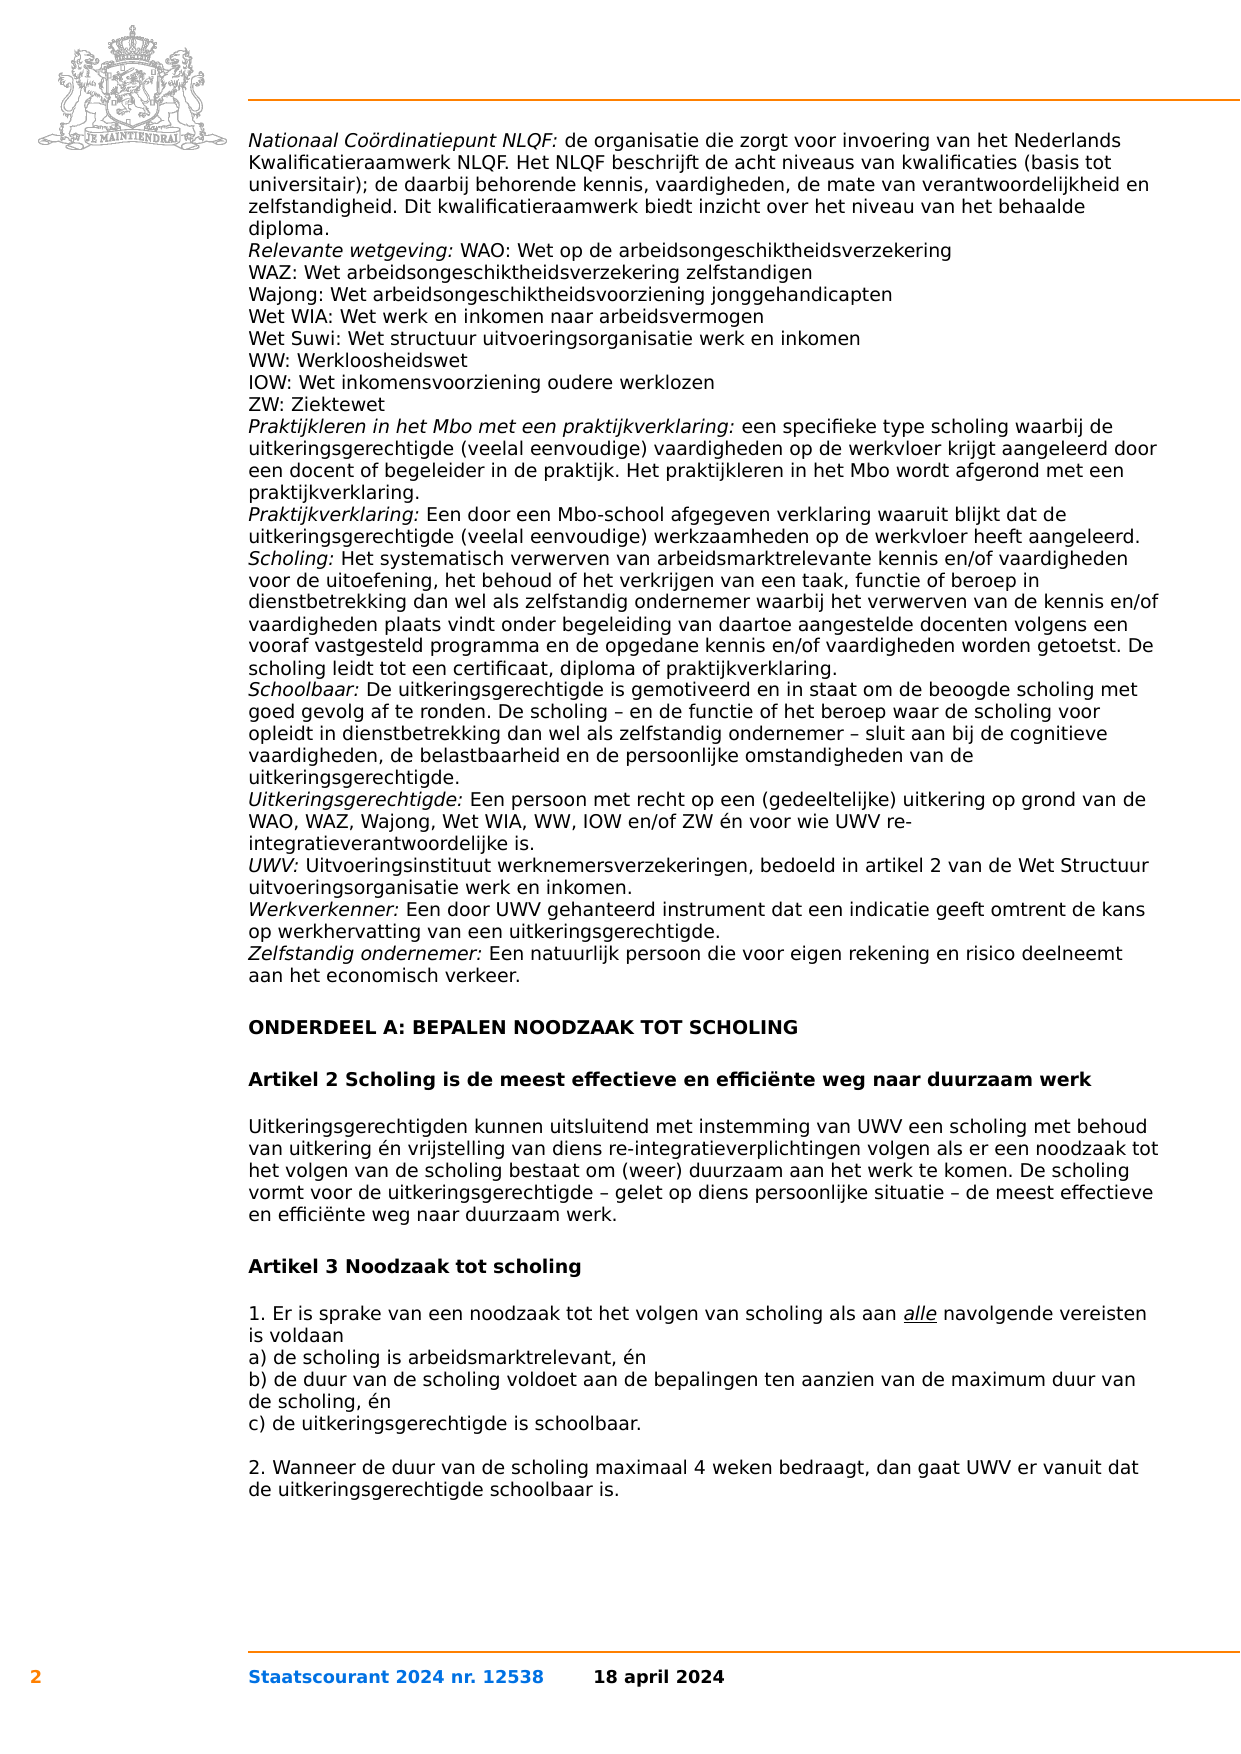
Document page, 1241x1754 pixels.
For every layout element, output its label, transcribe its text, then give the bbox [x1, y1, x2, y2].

text Praktijkleren in het Mbo met een praktijkverklaring: een specifieke type scholing waarbij de uitkeringsgerechtigde (veelal eenvoudige) vaardigheden op de werkvloer krijgt aangeleerd door een docent of begeleider in de praktijk. Het praktijkleren in het Mbo wordt afgerond met een praktijkverklaring. [248, 416, 1163, 503]
subtitle ONDERDEEL A: BEPALEN NOODZAAK TOT SCHOLING [248, 1017, 1163, 1039]
text Nationaal Coördinatiepunt NLQF: de organisatie die zorgt voor invoering van het Nederlands Kwalificatieraamwerk NLQF. Het NLQF beschrijft de acht niveaus van kwalificaties (basis tot universitair); de daarbij behorende kennis, vaardigheden, de mate van verantwoordelijkheid en zelfstandigheid. Dit kwalificatieraamwerk biedt inzicht over het niveau van het behaalde diploma. [248, 130, 1163, 240]
subtitle Artikel 3 Noodzaak tot scholing [248, 1256, 1163, 1278]
text b) de duur van de scholing voldoet aan de bepalingen ten aanzien van de maximum duur van de scholing, én [248, 1369, 1163, 1413]
text IOW: Wet inkomensvoorziening oudere werklozen [248, 372, 1163, 394]
subtitle Artikel 2 Scholing is de meest effectieve en efficiënte weg naar duurzaam werk [248, 1069, 1163, 1091]
text Uitkeringsgerechtigde: Een persoon met recht op een (gedeeltelijke) uitkering op grond van de WAO, WAZ, Wajong, Wet WIA, WW, IOW en/of ZW én voor wie UWV re-integratieverantwoordelijke is. [248, 789, 1163, 855]
text Relevante wetgeving: WAO: Wet op de arbeidsongeschiktheidsverzekering [248, 240, 1163, 262]
text Wajong: Wet arbeidsongeschiktheidsvoorziening jonggehandicapten [248, 284, 1163, 306]
text 1. Er is sprake van een noodzaak tot het volgen van scholing als aan alle navolgende vereisten is voldaan [248, 1303, 1163, 1347]
text WAZ: Wet arbeidsongeschiktheidsverzekering zelfstandigen [248, 262, 1163, 284]
text Zelfstandig ondernemer: Een natuurlijk persoon die voor eigen rekening en risico deelneemt aan het economisch verkeer. [248, 943, 1163, 987]
text Wet WIA: Wet werk en inkomen naar arbeidsvermogen [248, 306, 1163, 328]
text Uitkeringsgerechtigden kunnen uitsluitend met instemming van UWV een scholing met behoud van uitkering én vrijstelling van diens re-integratieverplichtingen volgen als er een noodzaak tot het volgen van de scholing bestaat om (weer) duurzaam aan het werk te komen. De scholing vormt voor de uitkeringsgerechtigde – gelet op diens persoonlijke situatie – de meest effectieve en efficiënte weg naar duurzaam werk. [248, 1116, 1163, 1226]
text Praktijkverklaring: Een door een Mbo-school afgegeven verklaring waaruit blijkt dat de uitkeringsgerechtigde (veelal eenvoudige) werkzaamheden op de werkvloer heeft aangeleerd. [248, 503, 1163, 547]
text c) de uitkeringsgerechtigde is schoolbaar. [248, 1413, 1163, 1435]
text Schoolbaar: De uitkeringsgerechtigde is gemotiveerd en in staat om de beoogde scholing met goed gevolg af te ronden. De scholing – en de functie of het beroep waar de scholing voor opleidt in dienstbetrekking dan wel als zelfstandig ondernemer – sluit aan bij de cognitieve vaardigheden, de belastbaarheid en de persoonlijke omstandigheden van de uitkeringsgerechtigde. [248, 679, 1163, 789]
text Scholing: Het systematisch verwerven van arbeidsmarktrelevante kennis en/of vaardigheden voor de uitoefening, het behoud of het verkrijgen van een taak, functie of beroep in dienstbetrekking dan wel als zelfstandig ondernemer waarbij het verwerven van de kennis en/of vaardigheden plaats vindt onder begeleiding van daartoe aangestelde docenten volgens een vooraf vastgesteld programma en de opgedane kennis en/of vaardigheden worden getoetst. De scholing leidt tot een certificaat, diploma of praktijkverklaring. [248, 547, 1163, 679]
text Werkverkenner: Een door UWV gehanteerd instrument dat een indicatie geeft omtrent de kans op werkhervatting van een uitkeringsgerechtigde. [248, 899, 1163, 943]
text 2. Wanneer de duur van de scholing maximaal 4 weken bedraagt, dan gaat UWV er vanuit dat de uitkeringsgerechtigde schoolbaar is. [248, 1457, 1163, 1501]
picture [38, 25, 227, 150]
text UWV: Uitvoeringsinstituut werknemersverzekeringen, bedoeld in artikel 2 van de Wet Structuur uitvoeringsorganisatie werk en inkomen. [248, 855, 1163, 899]
text WW: Werkloosheidswet [248, 350, 1163, 372]
text Wet Suwi: Wet structuur uitvoeringsorganisatie werk en inkomen [248, 328, 1163, 350]
text a) de scholing is arbeidsmarktrelevant, én [248, 1347, 1163, 1369]
text ZW: Ziektewet [248, 394, 1163, 416]
